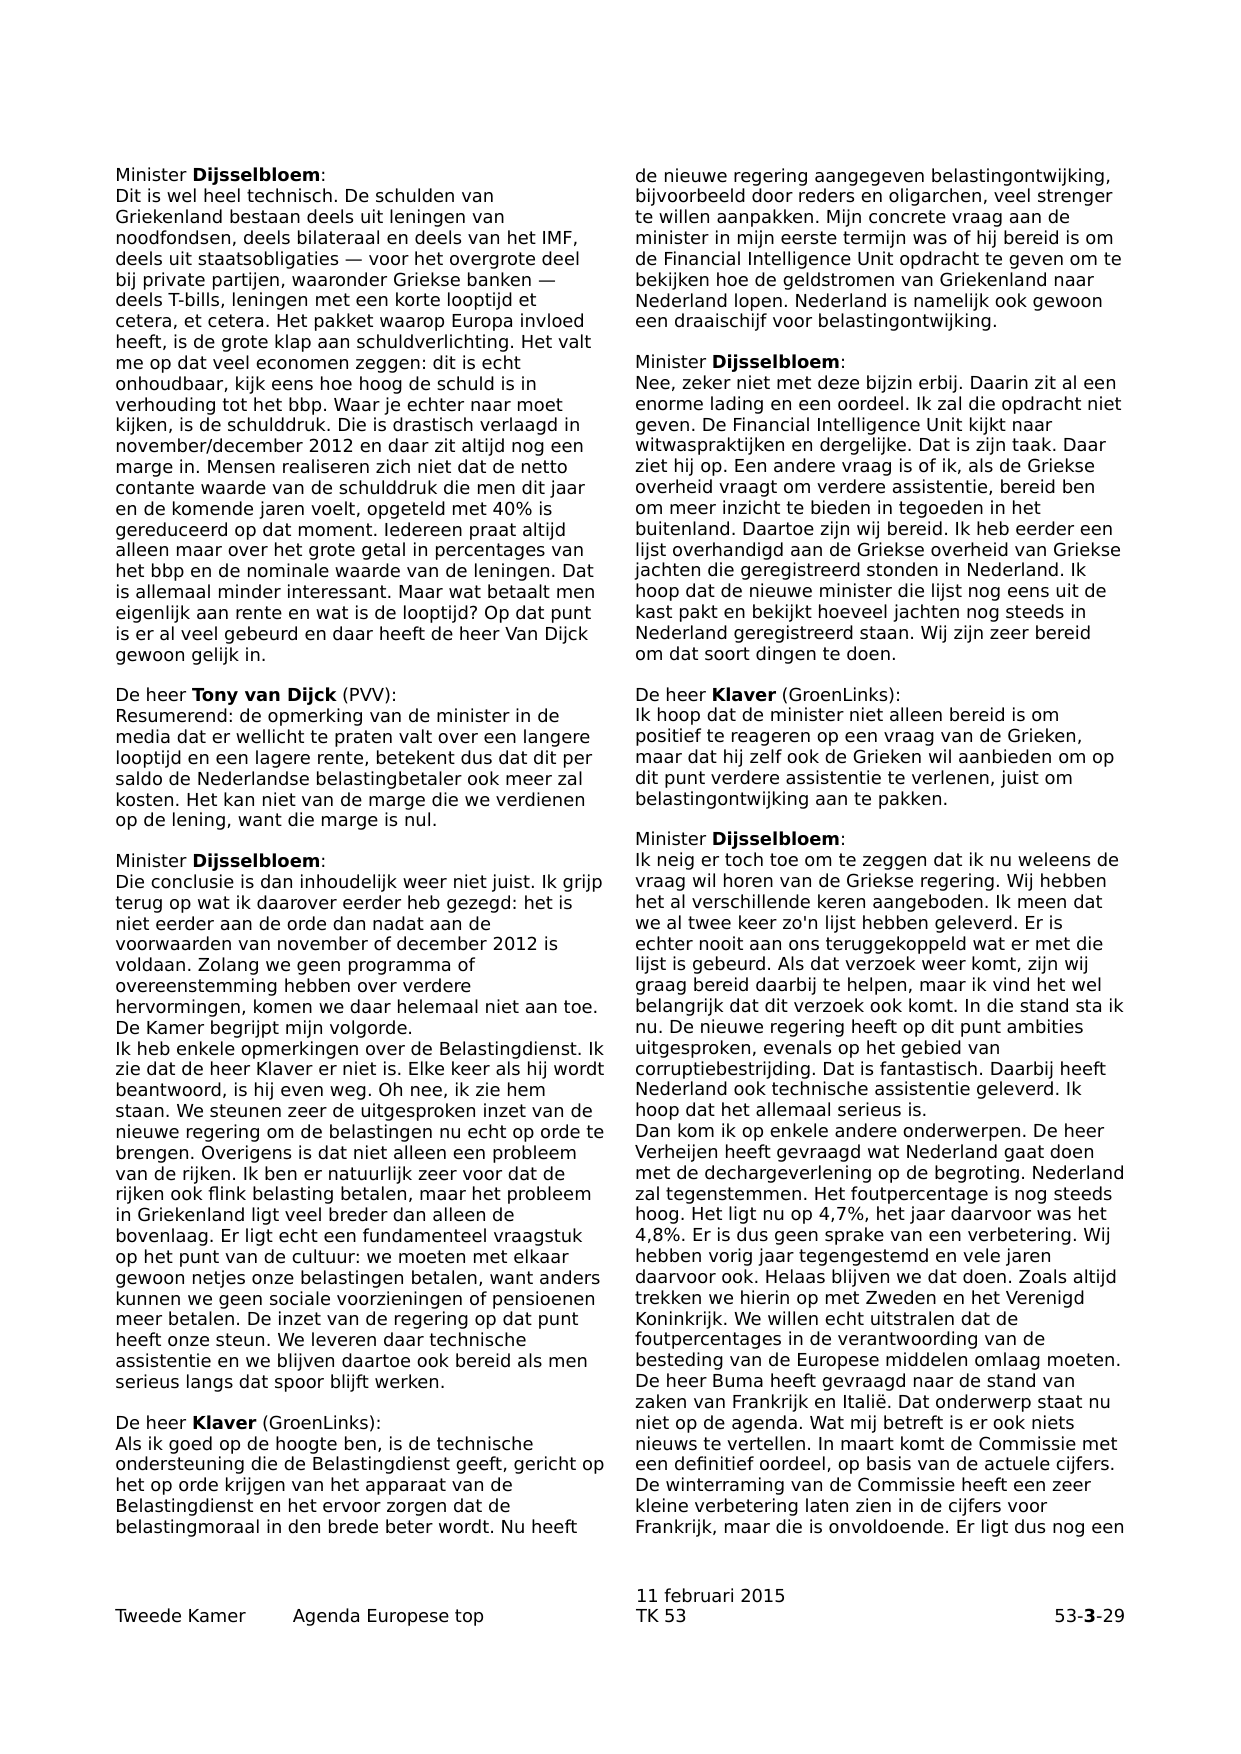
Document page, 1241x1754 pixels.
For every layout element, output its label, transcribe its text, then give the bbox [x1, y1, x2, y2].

text Minister Dijsselbloem: [635, 829, 1125, 850]
text Ik neig er toch toe om te zeggen dat ik nu weleens de vraag wil horen van de Griekse regering. Wij hebben het al verschillende keren aangeboden. Ik meen dat we al twee keer zo'n lijst hebben geleverd. Er is echter nooit aan ons teruggekoppeld wat er met die lijst is gebeurd. Als dat verzoek weer komt, zijn wij graag bereid daarbij te helpen, maar ik vind het wel belangrijk dat dit verzoek ook komt. In die stand sta ik nu. De nieuwe regering heeft op dit punt ambities uitgesproken, evenals op het gebied van corruptiebestrijding. Dat is fantastisch. Daarbij heeft Nederland ook technische assistentie geleverd. Ik hoop dat het allemaal serieus is. [635, 850, 1125, 1121]
text Resumerend: de opmerking van de minister in de media dat er wellicht te praten valt over een langere looptijd en een lagere rente, betekent dus dat dit per saldo de Nederlandse belastingbetaler ook meer zal kosten. Het kan niet van de marge die we verdienen op de lening, want die marge is nul. [115, 706, 605, 831]
text Dan kom ik op enkele andere onderwerpen. De heer Verheijen heeft gevraagd wat Nederland gaat doen met de dechargeverlening op de begroting. Nederland zal tegenstemmen. Het foutpercentage is nog steeds hoog. Het ligt nu op 4,7%, het jaar daarvoor was het 4,8%. Er is dus geen sprake van een verbetering. Wij hebben vorig jaar tegengestemd en vele jaren daarvoor ook. Helaas blijven we dat doen. Zoals altijd trekken we hierin op met Zweden en het Verenigd Koninkrijk. We willen echt uitstralen dat de foutpercentages in de verantwoording van de besteding van de Europese middelen omlaag moeten. [635, 1121, 1125, 1371]
text Dit is wel heel technisch. De schulden van Griekenland bestaan deels uit leningen van noodfondsen, deels bilateraal en deels van het IMF, deels uit staatsobligaties — voor het overgrote deel bij private partijen, waaronder Griekse banken — deels T-bills, leningen met een korte looptijd et cetera, et cetera. Het pakket waarop Europa invloed heeft, is de grote klap aan schuldverlichting. Het valt me op dat veel economen zeggen: dit is echt onhoudbaar, kijk eens hoe hoog de schuld is in verhouding tot het bbp. Waar je echter naar moet kijken, is de schulddruk. Die is drastisch verlaagd in november/december 2012 en daar zit altijd nog een marge in. Mensen realiseren zich niet dat de netto contante waarde van de schulddruk die men dit jaar en de komende jaren voelt, opgeteld met 40% is gereduceerd op dat moment. Iedereen praat altijd alleen maar over het grote getal in percentages van het bbp en de nominale waarde van de leningen. Dat is allemaal minder interessant. Maar wat betaalt men eigenlijk aan rente en wat is de looptijd? Op dat punt is er al veel gebeurd en daar heeft de heer Van Dijck gewoon gelijk in. [115, 186, 605, 665]
text Nee, zeker niet met deze bijzin erbij. Daarin zit al een enorme lading en een oordeel. Ik zal die opdracht niet geven. De Financial Intelligence Unit kijkt naar witwaspraktijken en dergelijke. Dat is zijn taak. Daar ziet hij op. Een andere vraag is of ik, als de Griekse overheid vraagt om verdere assistentie, bereid ben om meer inzicht te bieden in tegoeden in het buitenland. Daartoe zijn wij bereid. Ik heb eerder een lijst overhandigd aan de Griekse overheid van Griekse jachten die geregistreerd stonden in Nederland. Ik hoop dat de nieuwe minister die lijst nog eens uit de kast pakt en bekijkt hoeveel jachten nog steeds in Nederland geregistreerd staan. Wij zijn zeer bereid om dat soort dingen te doen. [635, 373, 1125, 664]
text De heer Klaver (GroenLinks): [115, 1412, 605, 1433]
text Minister Dijsselbloem: [635, 352, 1125, 373]
text De heer Buma heeft gevraagd naar de stand van zaken van Frankrijk en Italië. Dat onderwerp staat nu niet op de agenda. Wat mij betreft is er ook niets nieuws te vertellen. In maart komt de Commissie met een definitief oordeel, op basis van de actuele cijfers. De winterraming van de Commissie heeft een zeer kleine verbetering laten zien in de cijfers voor Frankrijk, maar die is onvoldoende. Er ligt dus nog een [635, 1371, 1125, 1537]
text Ik hoop dat de minister niet alleen bereid is om positief te reageren op een vraag van de Grieken, maar dat hij zelf ook de Grieken wil aanbieden om op dit punt verdere assistentie te verlenen, juist om belastingontwijking aan te pakken. [635, 705, 1125, 809]
text Minister Dijsselbloem: [115, 851, 605, 872]
text Minister Dijsselbloem: [115, 165, 605, 186]
text Ik heb enkele opmerkingen over de Belastingdienst. Ik zie dat de heer Klaver er niet is. Elke keer als hij wordt beantwoord, is hij even weg. Oh nee, ik zie hem staan. We steunen zeer de uitgesproken inzet van de nieuwe regering om de belastingen nu echt op orde te brengen. Overigens is dat niet alleen een probleem van de rijken. Ik ben er natuurlijk zeer voor dat de rijken ook flink belasting betalen, maar het probleem in Griekenland ligt veel breder dan alleen de bovenlaag. Er ligt echt een fundamenteel vraagstuk op het punt van de cultuur: we moeten met elkaar gewoon netjes onze belastingen betalen, want anders kunnen we geen sociale voorzieningen of pensioenen meer betalen. De inzet van de regering op dat punt heeft onze steun. We leveren daar technische assistentie en we blijven daartoe ook bereid als men serieus langs dat spoor blijft werken. [115, 1038, 605, 1392]
text Die conclusie is dan inhoudelijk weer niet juist. Ik grijp terug op wat ik daarover eerder heb gezegd: het is niet eerder aan de orde dan nadat aan de voorwaarden van november of december 2012 is voldaan. Zolang we geen programma of overeenstemming hebben over verdere hervormingen, komen we daar helemaal niet aan toe. De Kamer begrijpt mijn volgorde. [115, 872, 605, 1038]
text De heer Tony van Dijck (PVV): [115, 685, 605, 706]
text De heer Klaver (GroenLinks): [635, 684, 1125, 705]
text de nieuwe regering aangegeven belastingontwijking, bijvoorbeeld door reders en oligarchen, veel strenger te willen aanpakken. Mijn concrete vraag aan de minister in mijn eerste termijn was of hij bereid is om de Financial Intelligence Unit opdracht te geven om te bekijken hoe de geldstromen van Griekenland naar Nederland lopen. Nederland is namelijk ook gewoon een draaischijf voor belastingontwijking. [635, 165, 1125, 332]
text Als ik goed op de hoogte ben, is de technische ondersteuning die de Belastingdienst geeft, gericht op het op orde krijgen van het apparaat van de Belastingdienst en het ervoor zorgen dat de belastingmoraal in den brede beter wordt. Nu heeft [115, 1433, 605, 1537]
